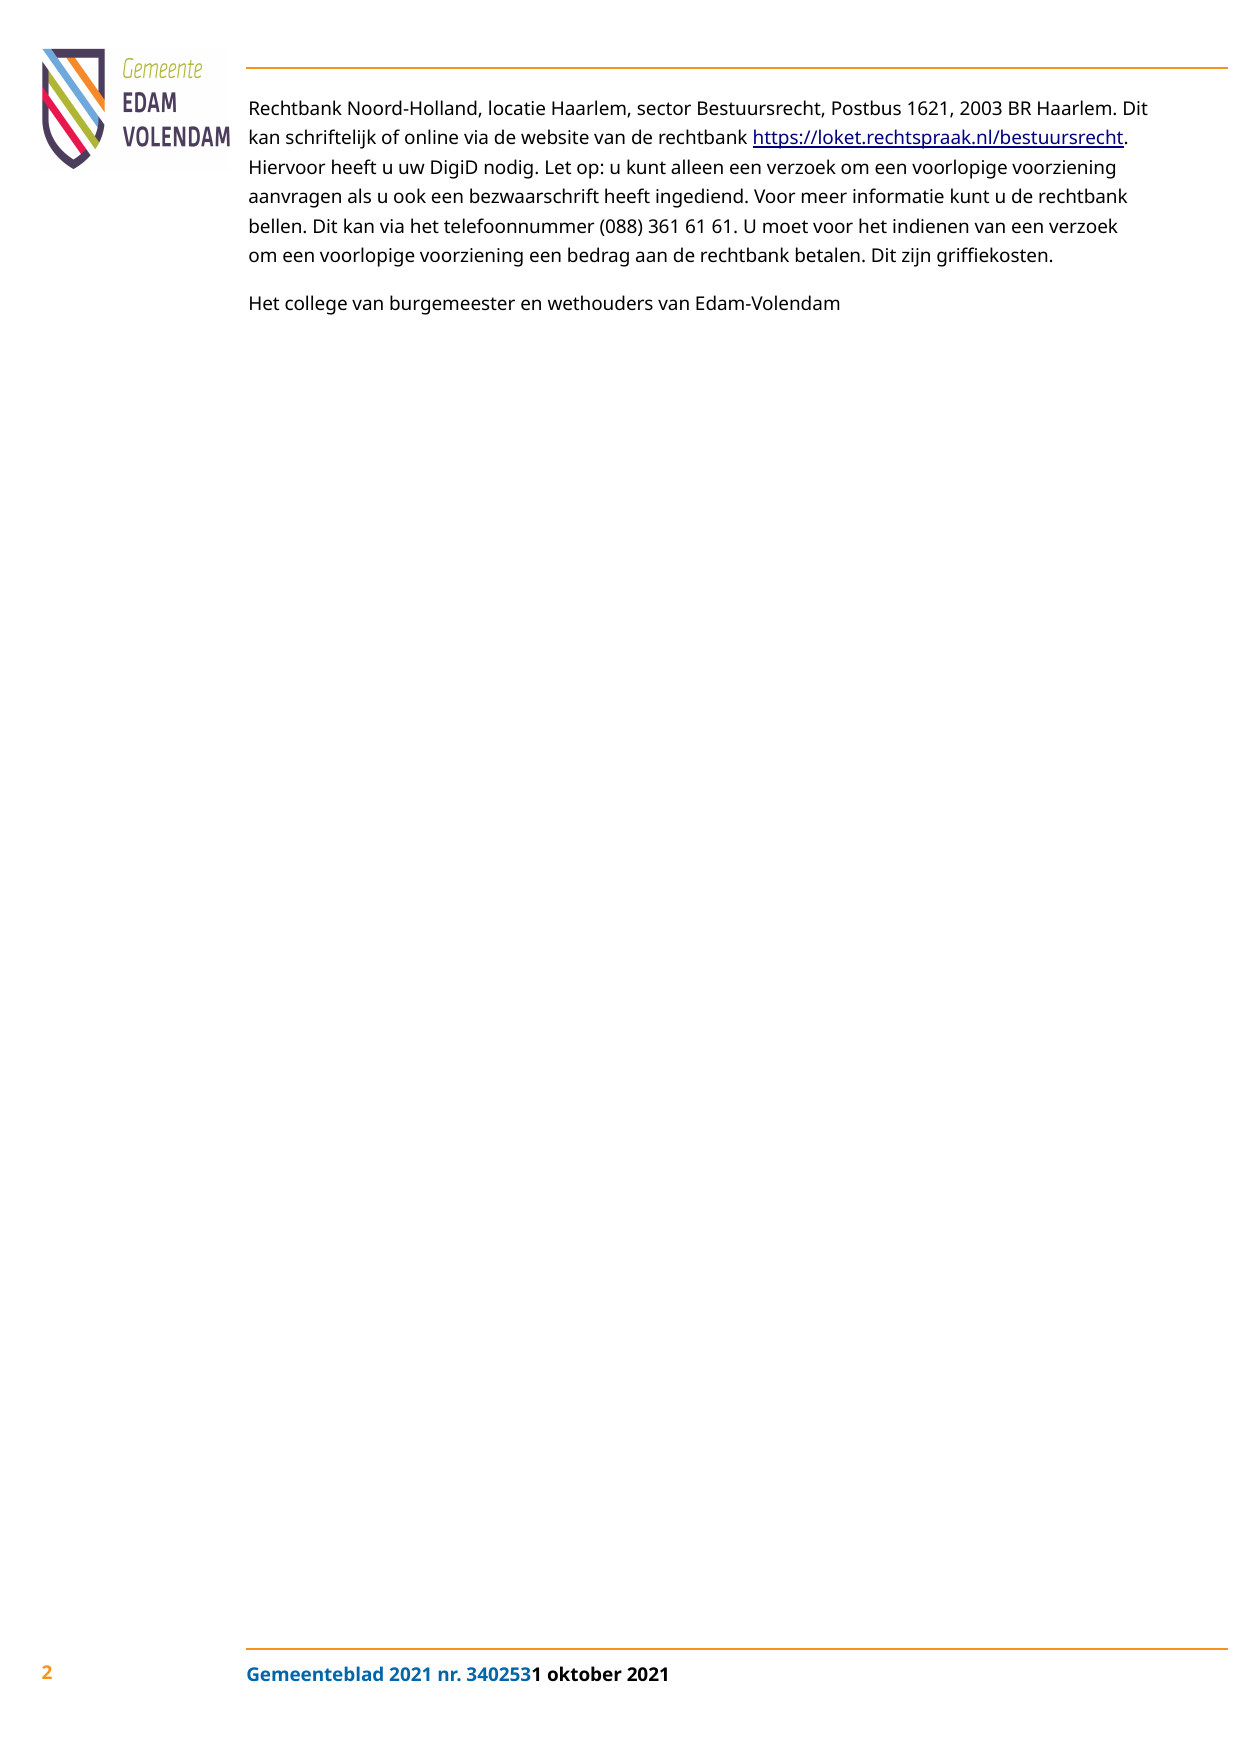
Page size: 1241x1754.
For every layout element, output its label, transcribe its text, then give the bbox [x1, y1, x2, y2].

text Het college van burgemeester en wethouders van Edam-Volendam [248, 291, 1152, 316]
text Rechtbank Noord-Holland, locatie Haarlem, sector Bestuursrecht, Postbus 1621, 2003 BR Haarlem. Dit kan schriftelijk of online via de website van de rechtbank https://loket.rechtspraak.nl/bestuursrecht. Hiervoor heeft u uw DigiD nodig. Let op: u kunt alleen een verzoek om een voorlopige voorziening aanvragen als u ook een bezwaarschrift heeft ingediend. Voor meer informatie kunt u de rechtbank bellen. Dit kan via het telefoonnummer (088) 361 61 61. U moet voor het indienen van een verzoek om een voorlopige voorziening een bedrag aan de rechtbank betalen. Dit zijn griffiekosten. [248, 95, 1152, 268]
picture [41, 47, 231, 172]
